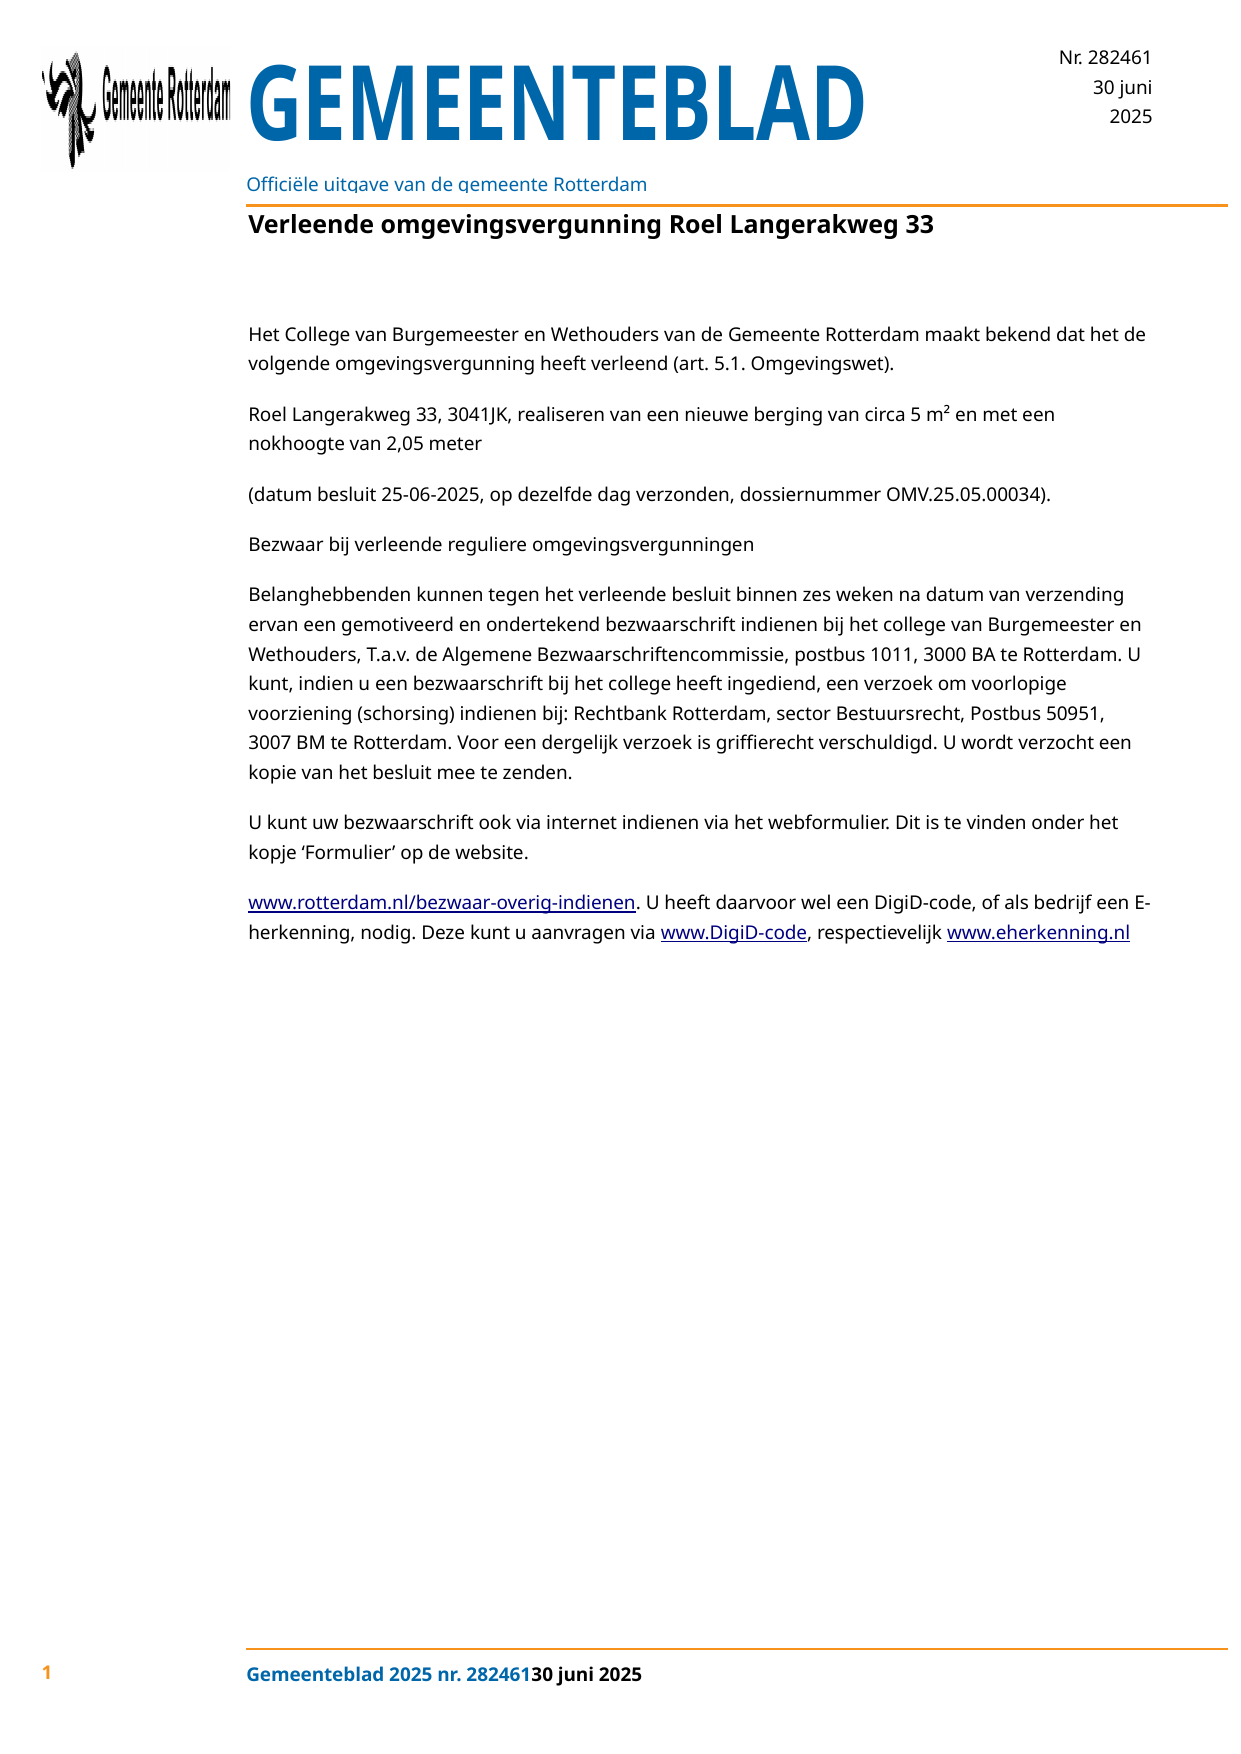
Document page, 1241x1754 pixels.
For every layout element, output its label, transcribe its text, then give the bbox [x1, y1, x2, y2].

text U kunt uw bezwaarschrift ook via internet indienen via het webformulier. Dit is te vinden onder het kopje ‘Formulier’ op de website. [248, 809, 1152, 865]
text Het College van Burgemeester en Wethouders van de Gemeente Rotterdam maakt bekend dat het de volgende omgevingsvergunning heeft verleend (art. 5.1. Omgevingswet). [248, 321, 1152, 376]
text Verleende omgevingsvergunning Roel Langerakweg 33 [248, 207, 1152, 241]
text Bezwaar bij verleende reguliere omgevingsvergunningen [248, 531, 1152, 557]
text www.rotterdam.nl/bezwaar-overig-indienen. U heeft daarvoor wel een DigiD-code, of als bedrijf een E-herkenning, nodig. Deze kunt u aanvragen via www.DigiD-code, respectievelijk www.eherkenning.nl [248, 889, 1152, 945]
text (datum besluit 25-06-2025, op dezelfde dag verzonden, dossiernummer OMV.25.05.00034). [248, 481, 1152, 506]
text Belanghebbenden kunnen tegen het verleende besluit binnen zes weken na datum van verzending ervan een gemotiveerd en ondertekend bezwaarschrift indienen bij het college van Burgemeester en Wethouders, T.a.v. de Algemene Bezwaarschriftencommissie, postbus 1011, 3000 BA te Rotterdam. U kunt, indien u een bezwaarschrift bij het college heeft ingediend, een verzoek om voorlopige voorziening (schorsing) indienen bij: Rechtbank Rotterdam, sector Bestuursrecht, Postbus 50951, 3007 BM te Rotterdam. Voor een dergelijk verzoek is griffierecht verschuldigd. U wordt verzocht een kopie van het besluit mee te zenden. [248, 582, 1152, 785]
text Roel Langerakweg 33, 3041JK, realiseren van een nieuwe berging van circa 5 m² en met een nokhoogte van 2,05 meter [248, 401, 1152, 456]
picture [41, 47, 231, 172]
